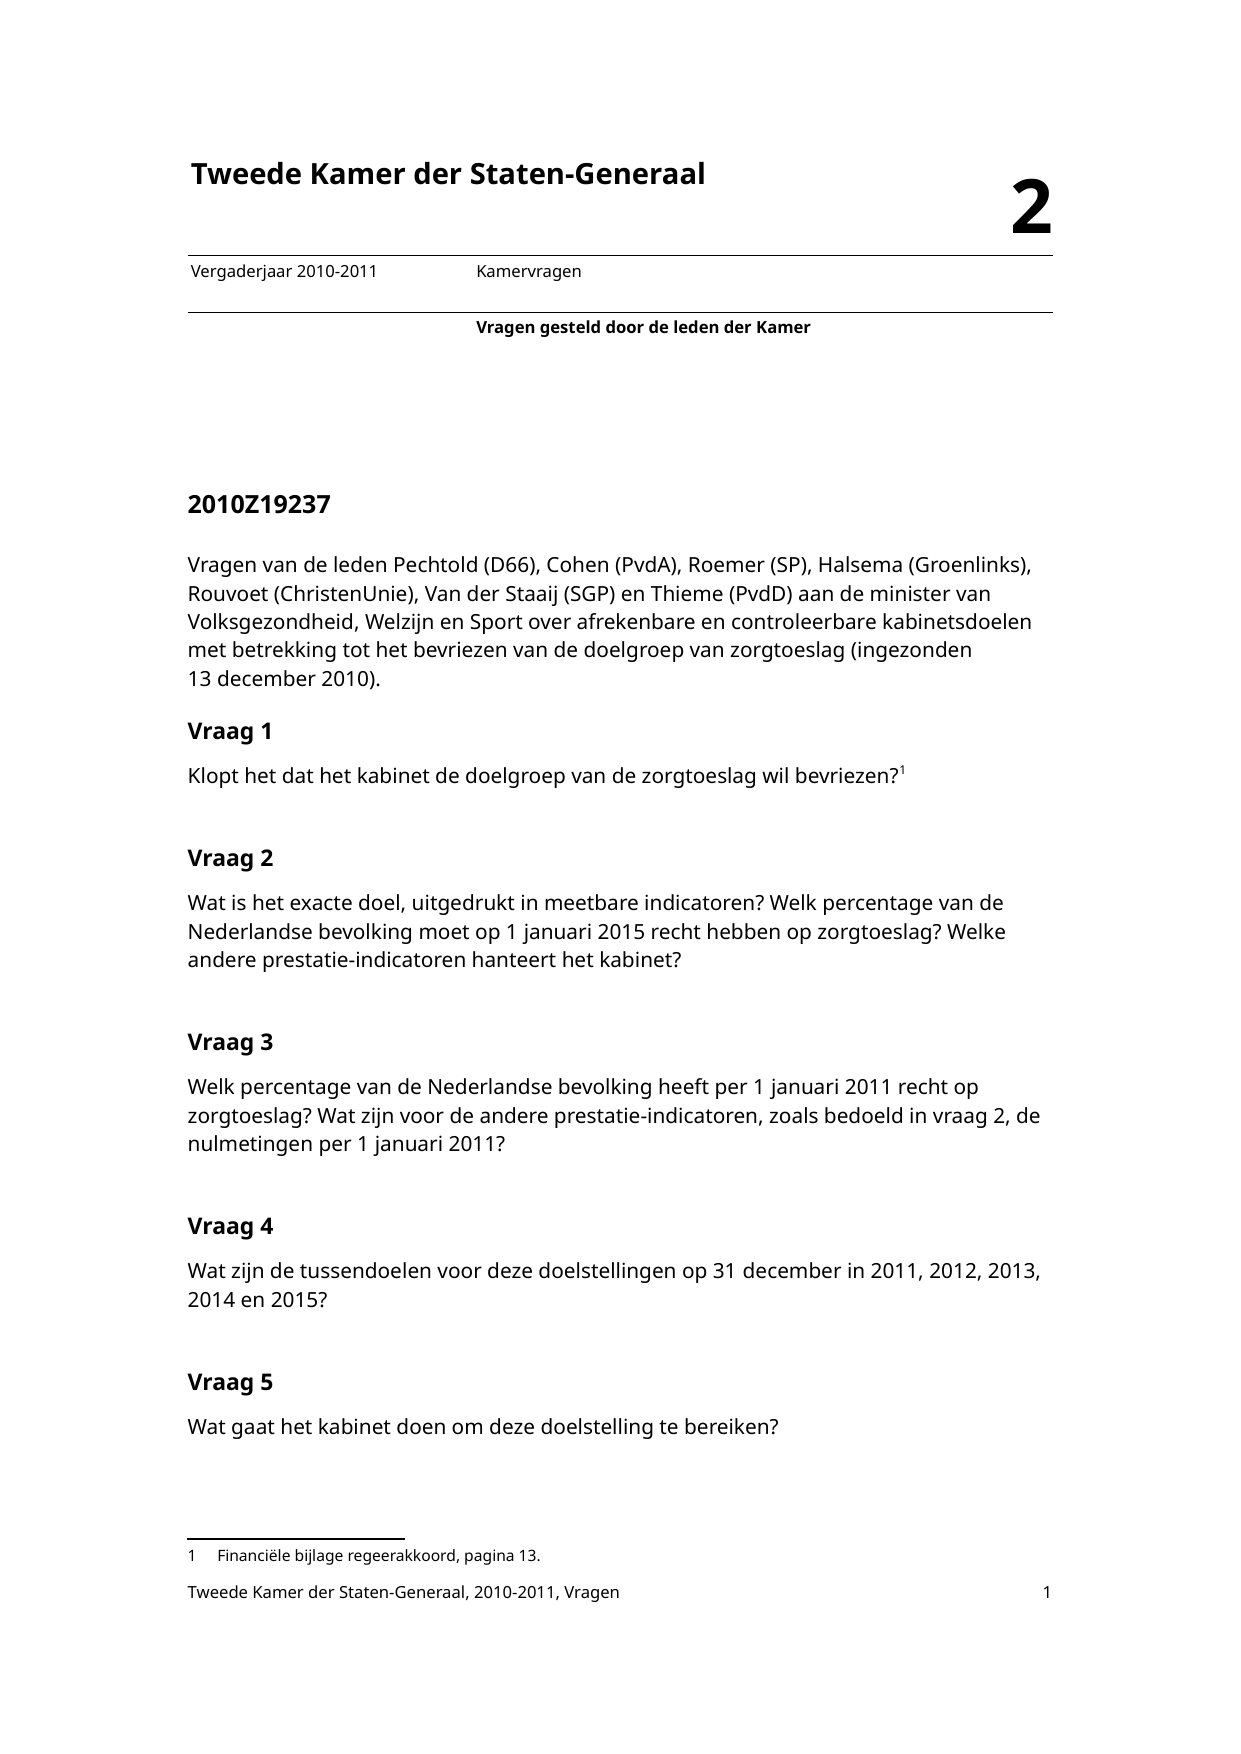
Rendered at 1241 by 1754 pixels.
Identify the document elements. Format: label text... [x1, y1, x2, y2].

table_cell [188, 313, 473, 339]
text Wat is het exacte doel, uitgedrukt in meetbare indicatoren? Welk percentage van de Nederlandse bevolking moet op 1 januari 2015 recht hebben op zorgtoeslag? Welke andere prestatie-indicatoren hanteert het kabinet? [187, 888, 1053, 974]
text Vragen van de leden Pechtold (D66), Cohen (PvdA), Roemer (SP), Halsema (Groenlinks), Rouvoet (ChristenUnie), Van der Staaij (SGP) en Thieme (PvdD) aan de minister van Volksgezondheid, Welzijn en Sport over afrekenbare en controleerbare kabinetsdoelen met betrekking tot het bevriezen van de doelgroep van zorgtoeslag (ingezonden 13 december 2010). [187, 550, 1053, 692]
subtitle Vraag 3 [187, 1026, 1053, 1057]
text Financiële bijlage regeerakkoord, pagina 13. [187, 1538, 1053, 1566]
text 2010Z19237 [187, 487, 1053, 521]
subtitle Vraag 4 [187, 1210, 1053, 1242]
table_cell Vergaderjaar 2010-2011 [188, 256, 473, 312]
text Welk percentage van de Nederlandse bevolking heeft per 1 januari 2011 recht op zorgtoeslag? Wat zijn voor de andere prestatie-indicatoren, zoals bedoeld in vraag 2, de nulmetingen per 1 januari 2011? [187, 1072, 1053, 1158]
text Wat gaat het kabinet doen om deze doelstelling te bereiken? [187, 1412, 1053, 1441]
subtitle Vraag 5 [187, 1366, 1053, 1397]
subtitle Vraag 1 [187, 715, 1053, 746]
table_header 2 [880, 150, 1053, 255]
text Wat zijn de tussendoelen voor deze doelstellingen op 31 december in 2011, 2012, 2013, 2014 en 2015? [187, 1257, 1053, 1313]
table_cell Vragen gesteld door de leden der Kamer [473, 313, 1053, 339]
text Klopt het dat het kabinet de doelgroep van de zorgtoeslag wil bevriezen? [187, 761, 1053, 790]
table_cell Kamervragen [473, 256, 1053, 312]
subtitle Vraag 2 [187, 842, 1053, 873]
table_header Tweede Kamer der Staten-Generaal [188, 150, 879, 255]
